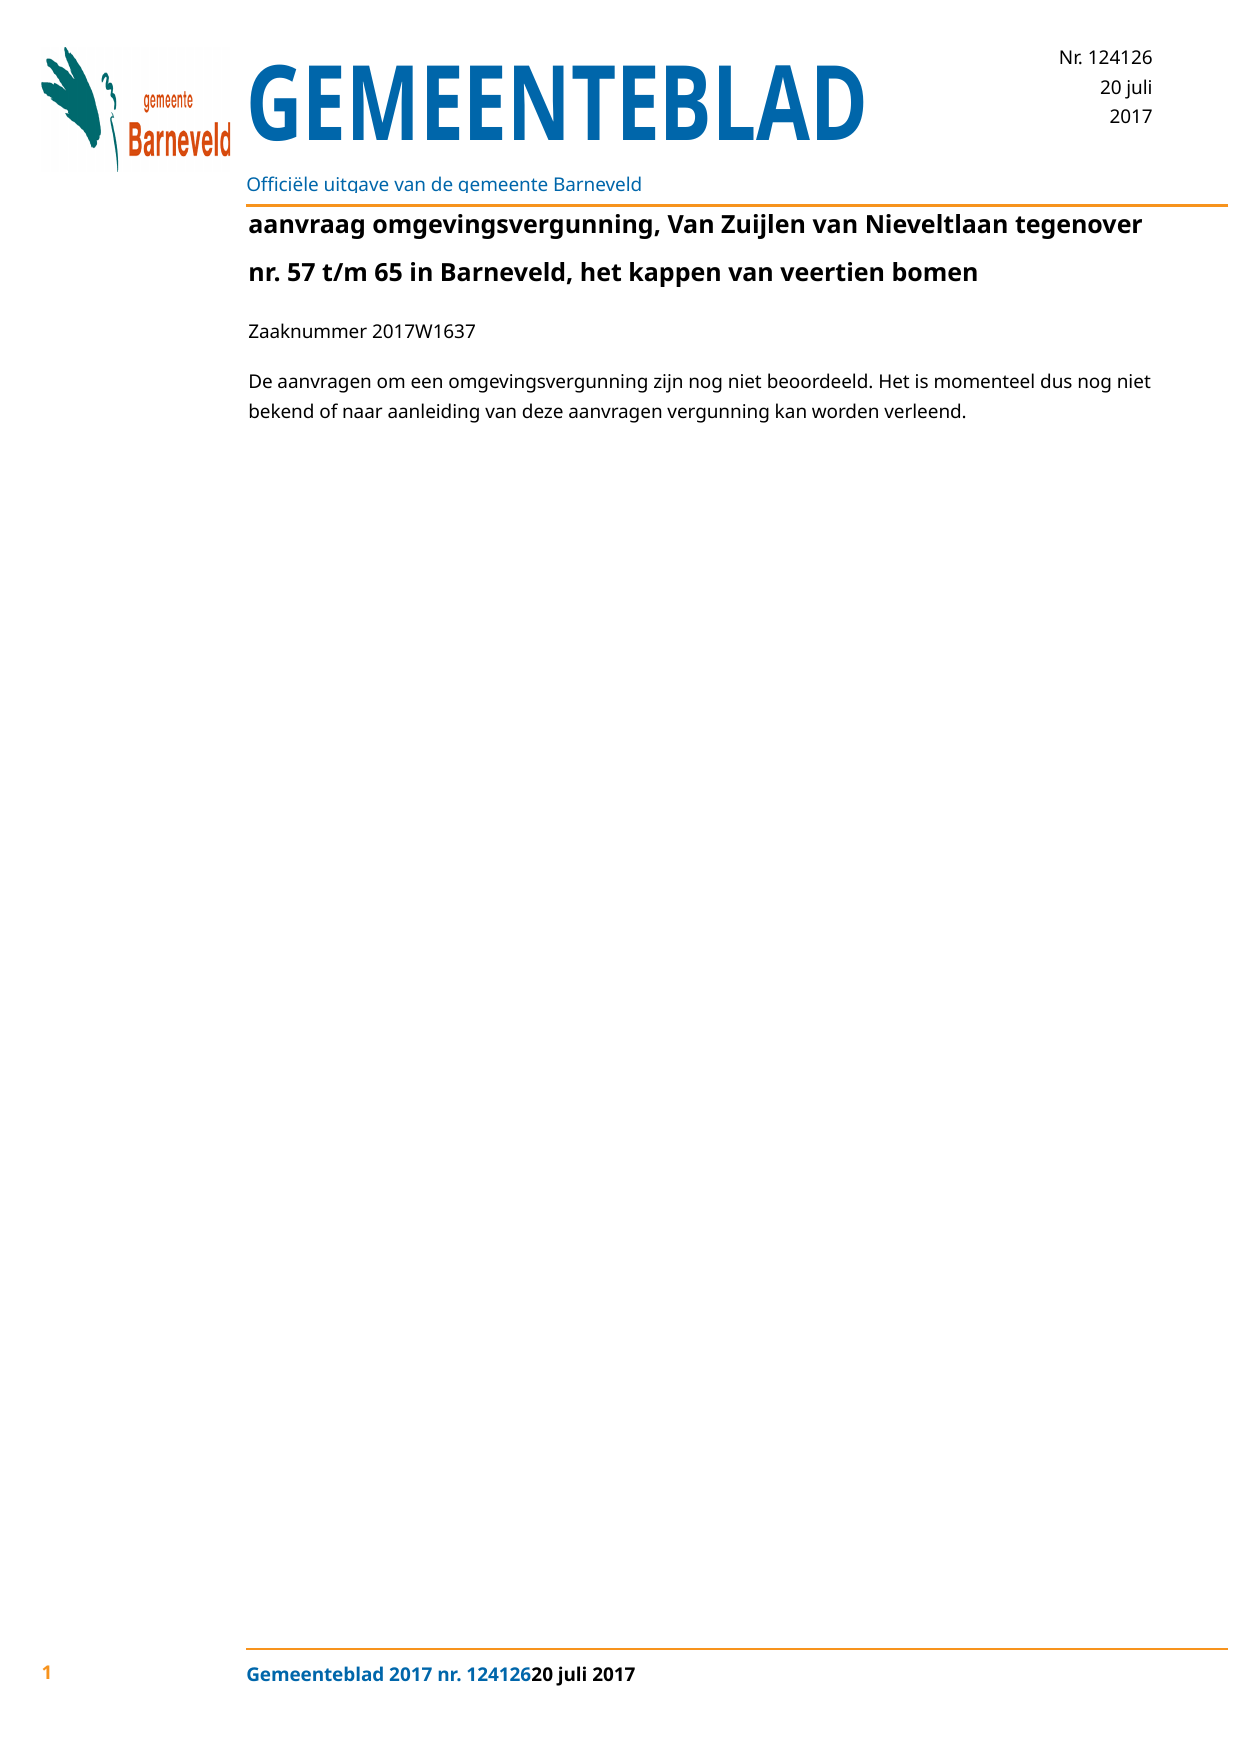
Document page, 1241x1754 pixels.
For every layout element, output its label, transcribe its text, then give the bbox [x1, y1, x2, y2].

text De aanvragen om een omgevingsvergunning zijn nog niet beoordeeld. Het is momenteel dus nog niet bekend of naar aanleiding van deze aanvragen vergunning kan worden verleend. [248, 368, 1152, 424]
text aanvraag omgevingsvergunning, Van Zuijlen van Nieveltlaan tegenover nr. 57 t/m 65 in Barneveld, het kappen van veertien bomen [248, 207, 1152, 288]
text Zaaknummer 2017W1637 [248, 318, 1152, 344]
picture [41, 47, 231, 172]
